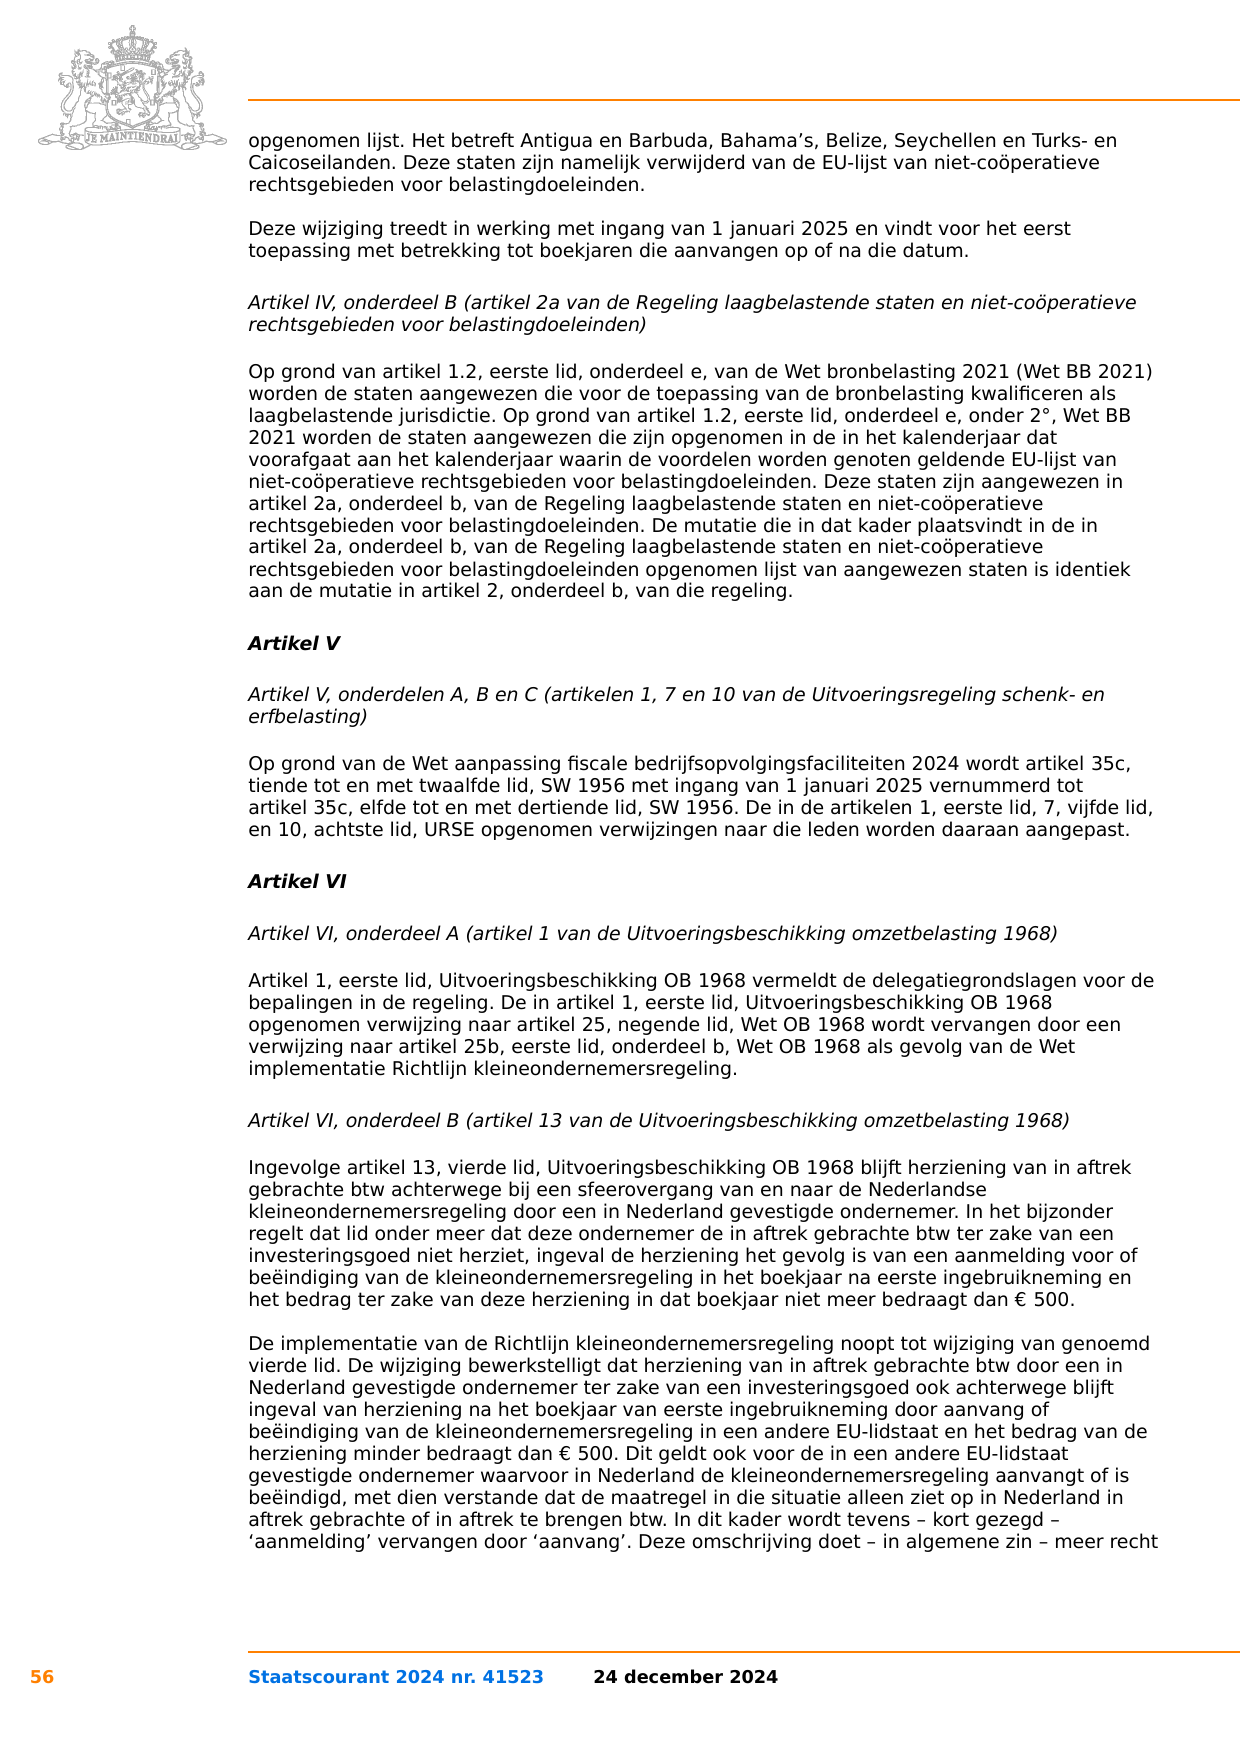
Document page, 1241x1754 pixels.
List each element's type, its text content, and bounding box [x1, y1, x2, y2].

subtitle Artikel V, onderdelen A, B en C (artikelen 1, 7 en 10 van de Uitvoeringsregeling schenk- en erfbelasting) [248, 684, 1163, 728]
text Deze wijziging treedt in werking met ingang van 1 januari 2025 en vindt voor het eerst toepassing met betrekking tot boekjaren die aanvangen op of na die datum. [248, 218, 1163, 262]
subtitle Artikel VI, onderdeel B (artikel 13 van de Uitvoeringsbeschikking omzetbelasting 1968) [248, 1110, 1163, 1132]
text Op grond van de Wet aanpassing fiscale bedrijfsopvolgingsfaciliteiten 2024 wordt artikel 35c, tiende tot en met twaalfde lid, SW 1956 met ingang van 1 januari 2025 vernummerd tot artikel 35c, elfde tot en met dertiende lid, SW 1956. De in de artikelen 1, eerste lid, 7, vijfde lid, en 10, achtste lid, URSE opgenomen verwijzingen naar die leden worden daaraan aangepast. [248, 753, 1163, 841]
text Op grond van artikel 1.2, eerste lid, onderdeel e, van de Wet bronbelasting 2021 (Wet BB 2021) worden de staten aangewezen die voor de toepassing van de bronbelasting kwalificeren als laagbelastende jurisdictie. Op grond van artikel 1.2, eerste lid, onderdeel e, onder 2°, Wet BB 2021 worden de staten aangewezen die zijn opgenomen in de in het kalenderjaar dat voorafgaat aan het kalenderjaar waarin de voordelen worden genoten geldende EU-lijst van niet-coöperatieve rechtsgebieden voor belastingdoeleinden. Deze staten zijn aangewezen in artikel 2a, onderdeel b, van de Regeling laagbelastende staten en niet-coöperatieve rechtsgebieden voor belastingdoeleinden. De mutatie die in dat kader plaatsvindt in de in artikel 2a, onderdeel b, van de Regeling laagbelastende staten en niet-coöperatieve rechtsgebieden voor belastingdoeleinden opgenomen lijst van aangewezen staten is identiek aan de mutatie in artikel 2, onderdeel b, van die regeling. [248, 361, 1163, 602]
text Artikel 1, eerste lid, Uitvoeringsbeschikking OB 1968 vermeldt de delegatiegrondslagen voor de bepalingen in de regeling. De in artikel 1, eerste lid, Uitvoeringsbeschikking OB 1968 opgenomen verwijzing naar artikel 25, negende lid, Wet OB 1968 wordt vervangen door een verwijzing naar artikel 25b, eerste lid, onderdeel b, Wet OB 1968 als gevolg van de Wet implementatie Richtlijn kleineondernemersregeling. [248, 970, 1163, 1080]
picture [38, 25, 227, 150]
subtitle Artikel IV, onderdeel B (artikel 2a van de Regeling laagbelastende staten en niet-coöperatieve rechtsgebieden voor belastingdoeleinden) [248, 292, 1163, 336]
subtitle Artikel VI, onderdeel A (artikel 1 van de Uitvoeringsbeschikking omzetbelasting 1968) [248, 923, 1163, 945]
text opgenomen lijst. Het betreft Antigua en Barbuda, Bahama’s, Belize, Seychellen en Turks- en Caicoseilanden. Deze staten zijn namelijk verwijderd van de EU-lijst van niet-coöperatieve rechtsgebieden voor belastingdoeleinden. [248, 130, 1163, 196]
subtitle Artikel VI [248, 871, 1163, 893]
subtitle Artikel V [248, 632, 1163, 654]
text Ingevolge artikel 13, vierde lid, Uitvoeringsbeschikking OB 1968 blijft herziening van in aftrek gebrachte btw achterwege bij een sfeerovergang van en naar de Nederlandse kleineondernemersregeling door een in Nederland gevestigde ondernemer. In het bijzonder regelt dat lid onder meer dat deze ondernemer de in aftrek gebrachte btw ter zake van een investeringsgoed niet herziet, ingeval de herziening het gevolg is van een aanmelding voor of beëindiging van de kleineondernemersregeling in het boekjaar na eerste ingebruikneming en het bedrag ter zake van deze herziening in dat boekjaar niet meer bedraagt dan € 500. [248, 1157, 1163, 1311]
text De implementatie van de Richtlijn kleineondernemersregeling noopt tot wijziging van genoemd vierde lid. De wijziging bewerkstelligt dat herziening van in aftrek gebrachte btw door een in Nederland gevestigde ondernemer ter zake van een investeringsgoed ook achterwege blijft ingeval van herziening na het boekjaar van eerste ingebruikneming door aanvang of beëindiging van de kleineondernemersregeling in een andere EU-lidstaat en het bedrag van de herziening minder bedraagt dan € 500. Dit geldt ook voor de in een andere EU-lidstaat gevestigde ondernemer waarvoor in Nederland de kleineondernemersregeling aanvangt of is beëindigd, met dien verstande dat de maatregel in die situatie alleen ziet op in Nederland in aftrek gebrachte of in aftrek te brengen btw. In dit kader wordt tevens – kort gezegd – ‘aanmelding’ vervangen door ‘aanvang’. Deze omschrijving doet – in algemene zin – meer recht [248, 1333, 1163, 1553]
